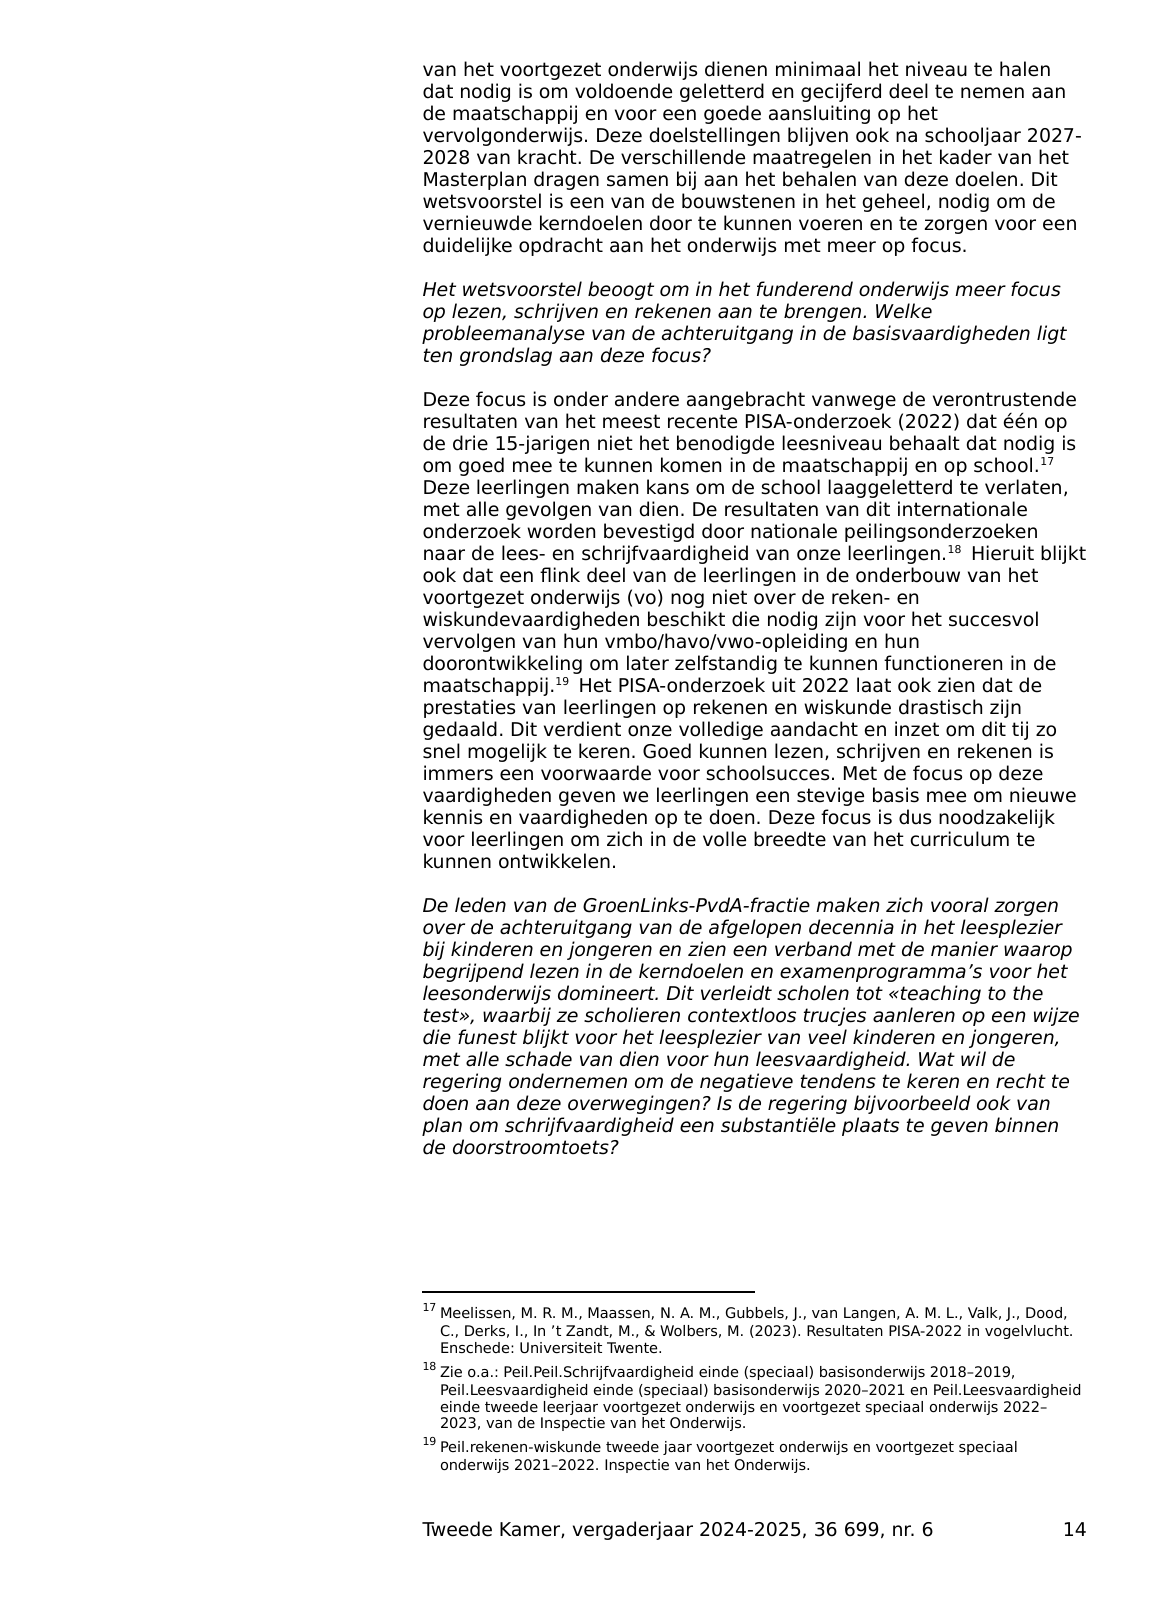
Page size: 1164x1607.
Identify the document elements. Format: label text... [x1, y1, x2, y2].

text Het wetsvoorstel beoogt om in het funderend onderwijs meer focus op lezen, schrijven en rekenen aan te brengen. Welke probleemanalyse van de achteruitgang in de basisvaardigheden ligt ten grondslag aan deze focus? [422, 279, 1087, 367]
text Meelissen, M. R. M., Maassen, N. A. M., Gubbels, J., van Langen, A. M. L., Valk, J., Dood, C., Derks, I., In ’t Zandt, M., & Wolbers, M. (2023). Resultaten PISA-2022 in vogelvlucht. Enschede: Universiteit Twente. [422, 1301, 1087, 1357]
text Peil.rekenen-wiskunde tweede jaar voortgezet onderwijs en voortgezet speciaal onderwijs 2021–2022. Inspectie van het Onderwijs. [422, 1435, 1087, 1474]
text van het voortgezet onderwijs dienen minimaal het niveau te halen dat nodig is om voldoende geletterd en gecijferd deel te nemen aan de maatschappij en voor een goede aansluiting op het vervolgonderwijs. Deze doelstellingen blijven ook na schooljaar 2027- 2028 van kracht. De verschillende maatregelen in het kader van het Masterplan dragen samen bij aan het behalen van deze doelen. Dit wetsvoorstel is een van de bouwstenen in het geheel, nodig om de vernieuwde kerndoelen door te kunnen voeren en te zorgen voor een duidelijke opdracht aan het onderwijs met meer op focus. [422, 59, 1087, 257]
text De leden van de GroenLinks-PvdA-fractie maken zich vooral zorgen over de achteruitgang van de afgelopen decennia in het leesplezier bij kinderen en jongeren en zien een verband met de manier waarop begrijpend lezen in de kerndoelen en examenprogramma’s voor het leesonderwijs domineert. Dit verleidt scholen tot «teaching to the test», waarbij ze scholieren contextloos trucjes aanleren op een wijze die funest blijkt voor het leesplezier van veel kinderen en jongeren, met alle schade van dien voor hun leesvaardigheid. Wat wil de regering ondernemen om de negatieve tendens te keren en recht te doen aan deze overwegingen? Is de regering bijvoorbeeld ook van plan om schrijfvaardigheid een substantiële plaats te geven binnen de doorstroomtoets? [422, 895, 1087, 1159]
text Deze focus is onder andere aangebracht vanwege de verontrustende resultaten van het meest recente PISA-onderzoek (2022) dat één op de drie 15-jarigen niet het benodigde leesniveau behaalt dat nodig is om goed mee te kunnen komen in de maatschappij en op school. Deze leerlingen maken kans om de school laaggeletterd te verlaten, met alle gevolgen van dien. De resultaten van dit internationale onderzoek worden bevestigd door nationale peilingsonderzoeken naar de lees- en schrijfvaardigheid van onze leerlingen. Hieruit blijkt ook dat een flink deel van de leerlingen in de onderbouw van het voortgezet onderwijs (vo) nog niet over de reken- en wiskundevaardigheden beschikt die nodig zijn voor het succesvol vervolgen van hun vmbo/havo/vwo-opleiding en hun doorontwikkeling om later zelfstandig te kunnen functioneren in de maatschappij. Het PISA-onderzoek uit 2022 laat ook zien dat de prestaties van leerlingen op rekenen en wiskunde drastisch zijn gedaald. Dit verdient onze volledige aandacht en inzet om dit tij zo snel mogelijk te keren. Goed kunnen lezen, schrijven en rekenen is immers een voorwaarde voor schoolsucces. Met de focus op deze vaardigheden geven we leerlingen een stevige basis mee om nieuwe kennis en vaardigheden op te doen. Deze focus is dus noodzakelijk voor leerlingen om zich in de volle breedte van het curriculum te kunnen ontwikkelen. [422, 389, 1087, 873]
text Zie o.a.: Peil.Peil.Schrijfvaardigheid einde (speciaal) basisonderwijs 2018–2019, Peil.Leesvaardigheid einde (speciaal) basisonderwijs 2020–2021 en Peil.Leesvaardigheid einde tweede leerjaar voortgezet onderwijs en voortgezet speciaal onderwijs 2022–2023, van de Inspectie van het Onderwijs. [422, 1360, 1087, 1432]
